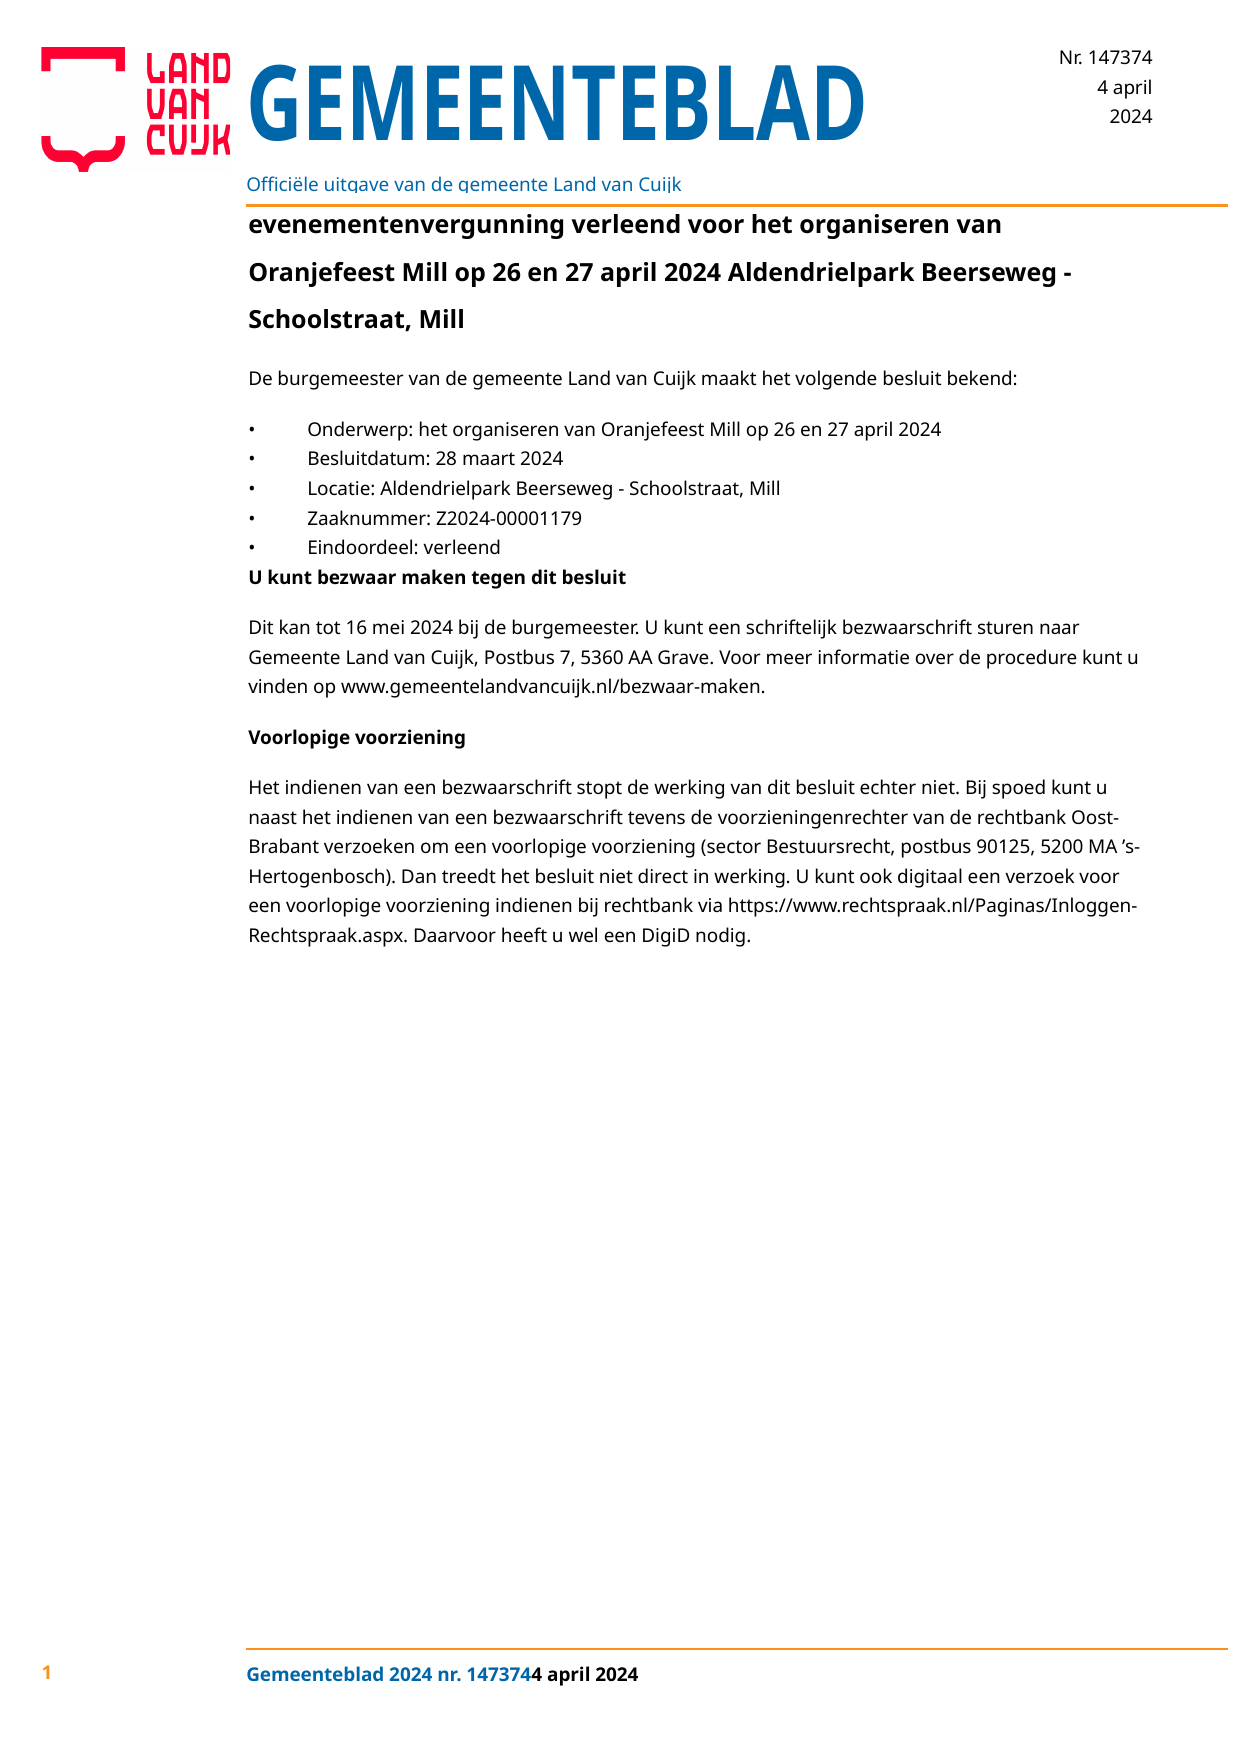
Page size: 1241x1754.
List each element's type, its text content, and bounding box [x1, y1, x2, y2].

list Besluitdatum: 28 maart 2024 [248, 446, 1152, 471]
text Voorlopige voorziening [248, 724, 1152, 749]
text De burgemeester van de gemeente Land van Cuijk maakt het volgende besluit bekend: [248, 366, 1152, 391]
list Onderwerp: het organiseren van Oranjefeest Mill op 26 en 27 april 2024 [248, 416, 1152, 442]
text Dit kan tot 16 mei 2024 bij de burgemeester. U kunt een schriftelijk bezwaarschrift sturen naar Gemeente Land van Cuijk, Postbus 7, 5360 AA Grave. Voor meer informatie over de procedure kunt u vinden op www.gemeentelandvancuijk.nl/bezwaar-maken. [248, 614, 1152, 699]
list Locatie: Aldendrielpark Beerseweg - Schoolstraat, Mill [248, 475, 1152, 501]
list Zaaknummer: Z2024-00001179 [248, 505, 1152, 530]
list Eindoordeel: verleend [248, 534, 1152, 560]
text evenementenvergunning verleend voor het organiseren van Oranjefeest Mill op 26 en 27 april 2024 Aldendrielpark Beerseweg - Schoolstraat, Mill [248, 207, 1152, 336]
text Het indienen van een bezwaarschrift stopt de werking van dit besluit echter niet. Bij spoed kunt u naast het indienen van een bezwaarschrift tevens de voorzieningenrechter van de rechtbank Oost-Brabant verzoeken om een voorlopige voorziening (sector Bestuursrecht, postbus 90125, 5200 MA ’s-Hertogenbosch). Dan treedt het besluit niet direct in werking. U kunt ook digitaal een verzoek voor een voorlopige voorziening indienen bij rechtbank via https://www.rechtspraak.nl/Paginas/Inloggen-Rechtspraak.aspx. Daarvoor heeft u wel een DigiD nodig. [248, 774, 1152, 948]
text U kunt bezwaar maken tegen dit besluit [248, 564, 1152, 589]
picture [41, 47, 231, 172]
